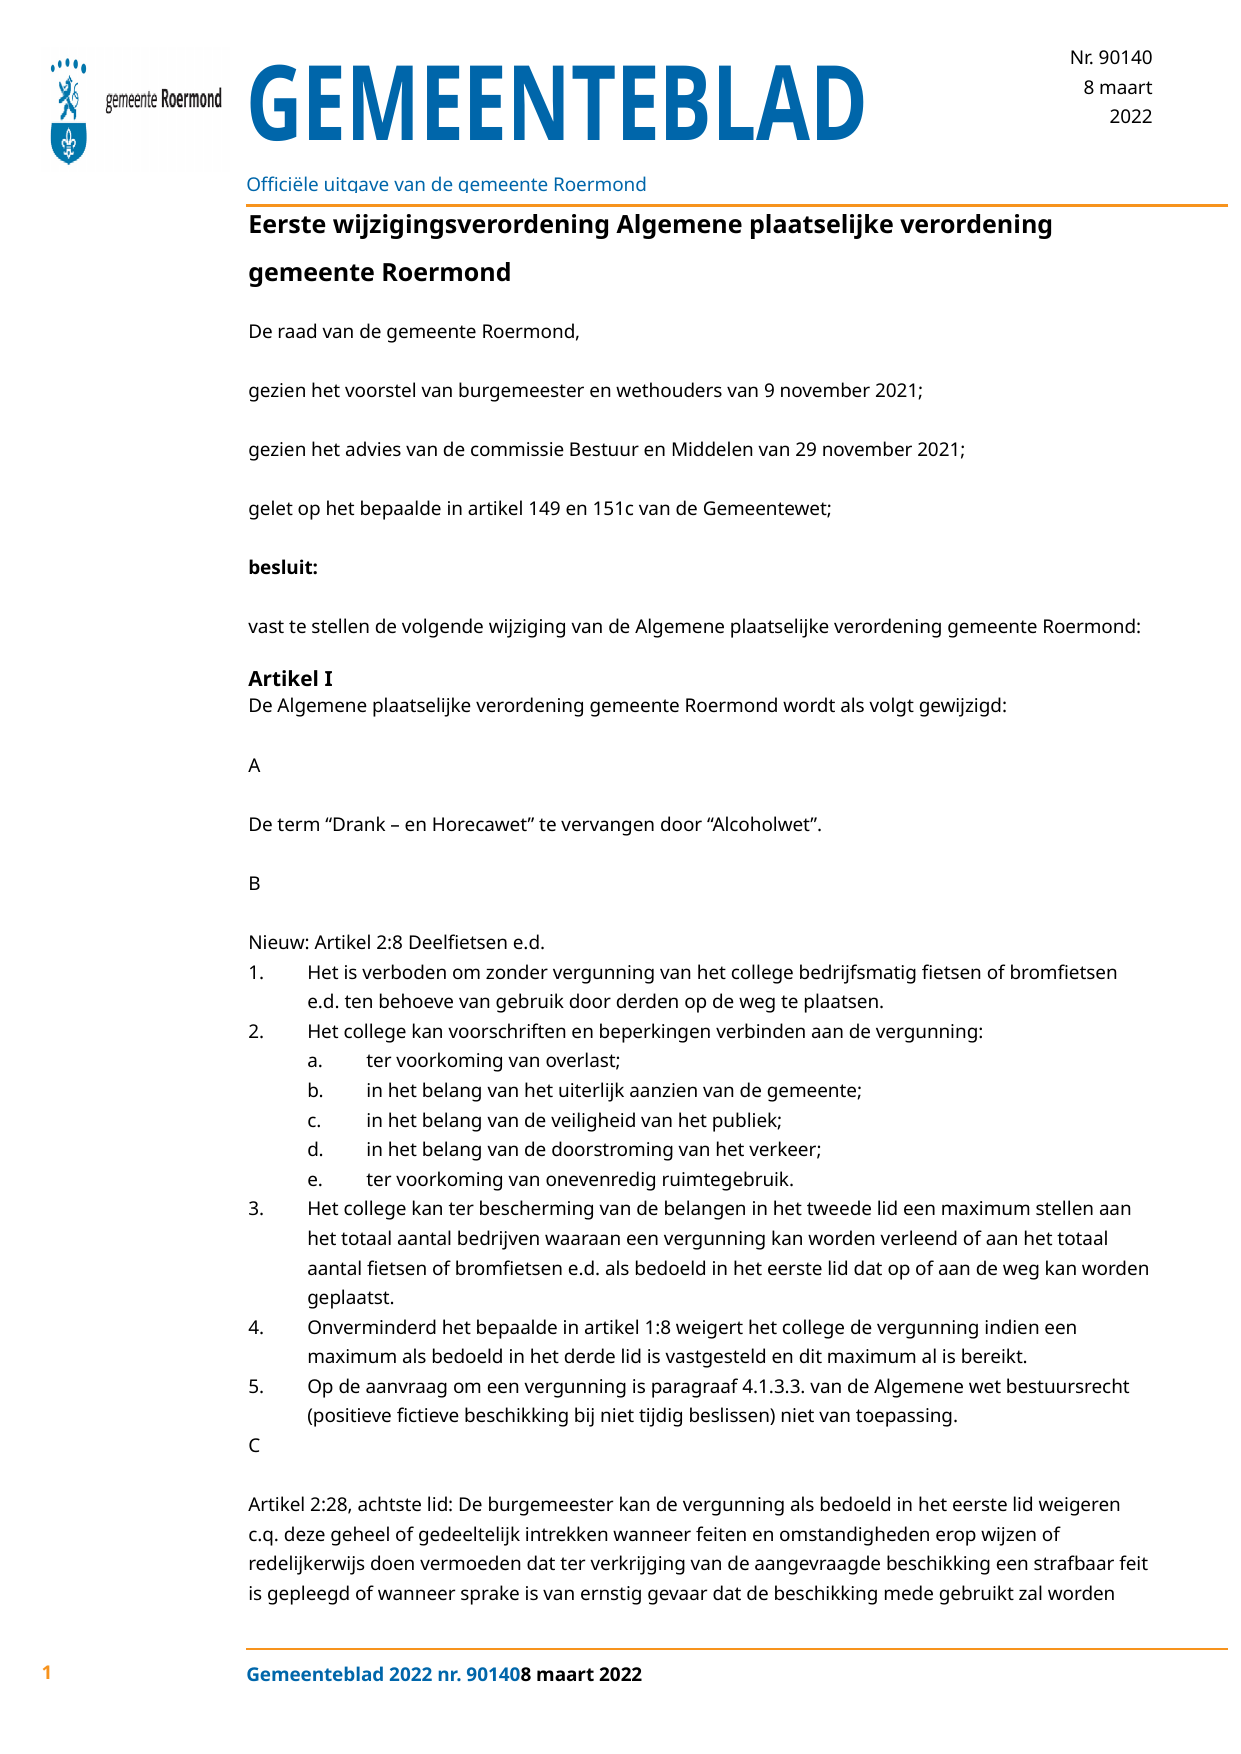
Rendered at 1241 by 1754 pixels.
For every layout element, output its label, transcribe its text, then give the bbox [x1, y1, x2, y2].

list Het college kan voorschriften en beperkingen verbinden aan de vergunning: [248, 1018, 1152, 1044]
picture [41, 47, 231, 172]
list in het belang van de doorstroming van het verkeer; [307, 1136, 1152, 1162]
text B [248, 870, 1152, 896]
list ter voorkoming van onevenredig ruimtegebruik. [307, 1166, 1152, 1192]
text gelet op het bepaalde in artikel 149 en 151c van de Gemeentewet; [248, 495, 1152, 521]
list in het belang van de veiligheid van het publiek; [307, 1107, 1152, 1132]
text gezien het advies van de commissie Bestuur en Middelen van 29 november 2021; [248, 436, 1152, 462]
list Het is verboden om zonder vergunning van het college bedrijfsmatig fietsen of bromfietsen e.d. ten behoeve van gebruik door derden op de weg te plaatsen. [248, 959, 1152, 1014]
text A [248, 752, 1152, 777]
list Op de aanvraag om een vergunning is paragraaf 4.1.3.3. van de Algemene wet bestuursrecht (positieve fictieve beschikking bij niet tijdig beslissen) niet van toepassing. [248, 1373, 1152, 1428]
text C [248, 1432, 1152, 1458]
text Artikel I [248, 664, 1152, 693]
list Onverminderd het bepaalde in artikel 1:8 weigert het college de vergunning indien een maximum als bedoeld in het derde lid is vastgesteld en dit maximum al is bereikt. [248, 1314, 1152, 1369]
text De Algemene plaatselijke verordening gemeente Roermond wordt als volgt gewijzigd: [248, 693, 1152, 718]
text besluit: [248, 554, 1152, 580]
text gezien het voorstel van burgemeester en wethouders van 9 november 2021; [248, 377, 1152, 403]
text Nieuw: Artikel 2:8 Deelfietsen e.d. [248, 929, 1152, 955]
text De term “Drank – en Horecawet” te vervangen door “Alcoholwet”. [248, 811, 1152, 837]
text Eerste wijzigingsverordening Algemene plaatselijke verordening gemeente Roermond [248, 207, 1152, 288]
list ter voorkoming van overlast; [307, 1048, 1152, 1073]
text De raad van de gemeente Roermond, [248, 318, 1152, 344]
text vast te stellen de volgende wijziging van de Algemene plaatselijke verordening gemeente Roermond: [248, 614, 1152, 639]
list Het college kan ter bescherming van de belangen in het tweede lid een maximum stellen aan het totaal aantal bedrijven waaraan een vergunning kan worden verleend of aan het totaal aantal fietsen of bromfietsen e.d. als bedoeld in het eerste lid dat op of aan de weg kan worden geplaatst. [248, 1196, 1152, 1310]
text Artikel 2:28, achtste lid: De burgemeester kan de vergunning als bedoeld in het eerste lid weigeren c.q. deze geheel of gedeeltelijk intrekken wanneer feiten en omstandigheden erop wijzen of redelijkerwijs doen vermoeden dat ter verkrijging van de aangevraagde beschikking een strafbaar feit is gepleegd of wanneer sprake is van ernstig gevaar dat de beschikking mede gebruikt zal worden [248, 1491, 1152, 1606]
list in het belang van het uiterlijk aanzien van de gemeente; [307, 1077, 1152, 1103]
